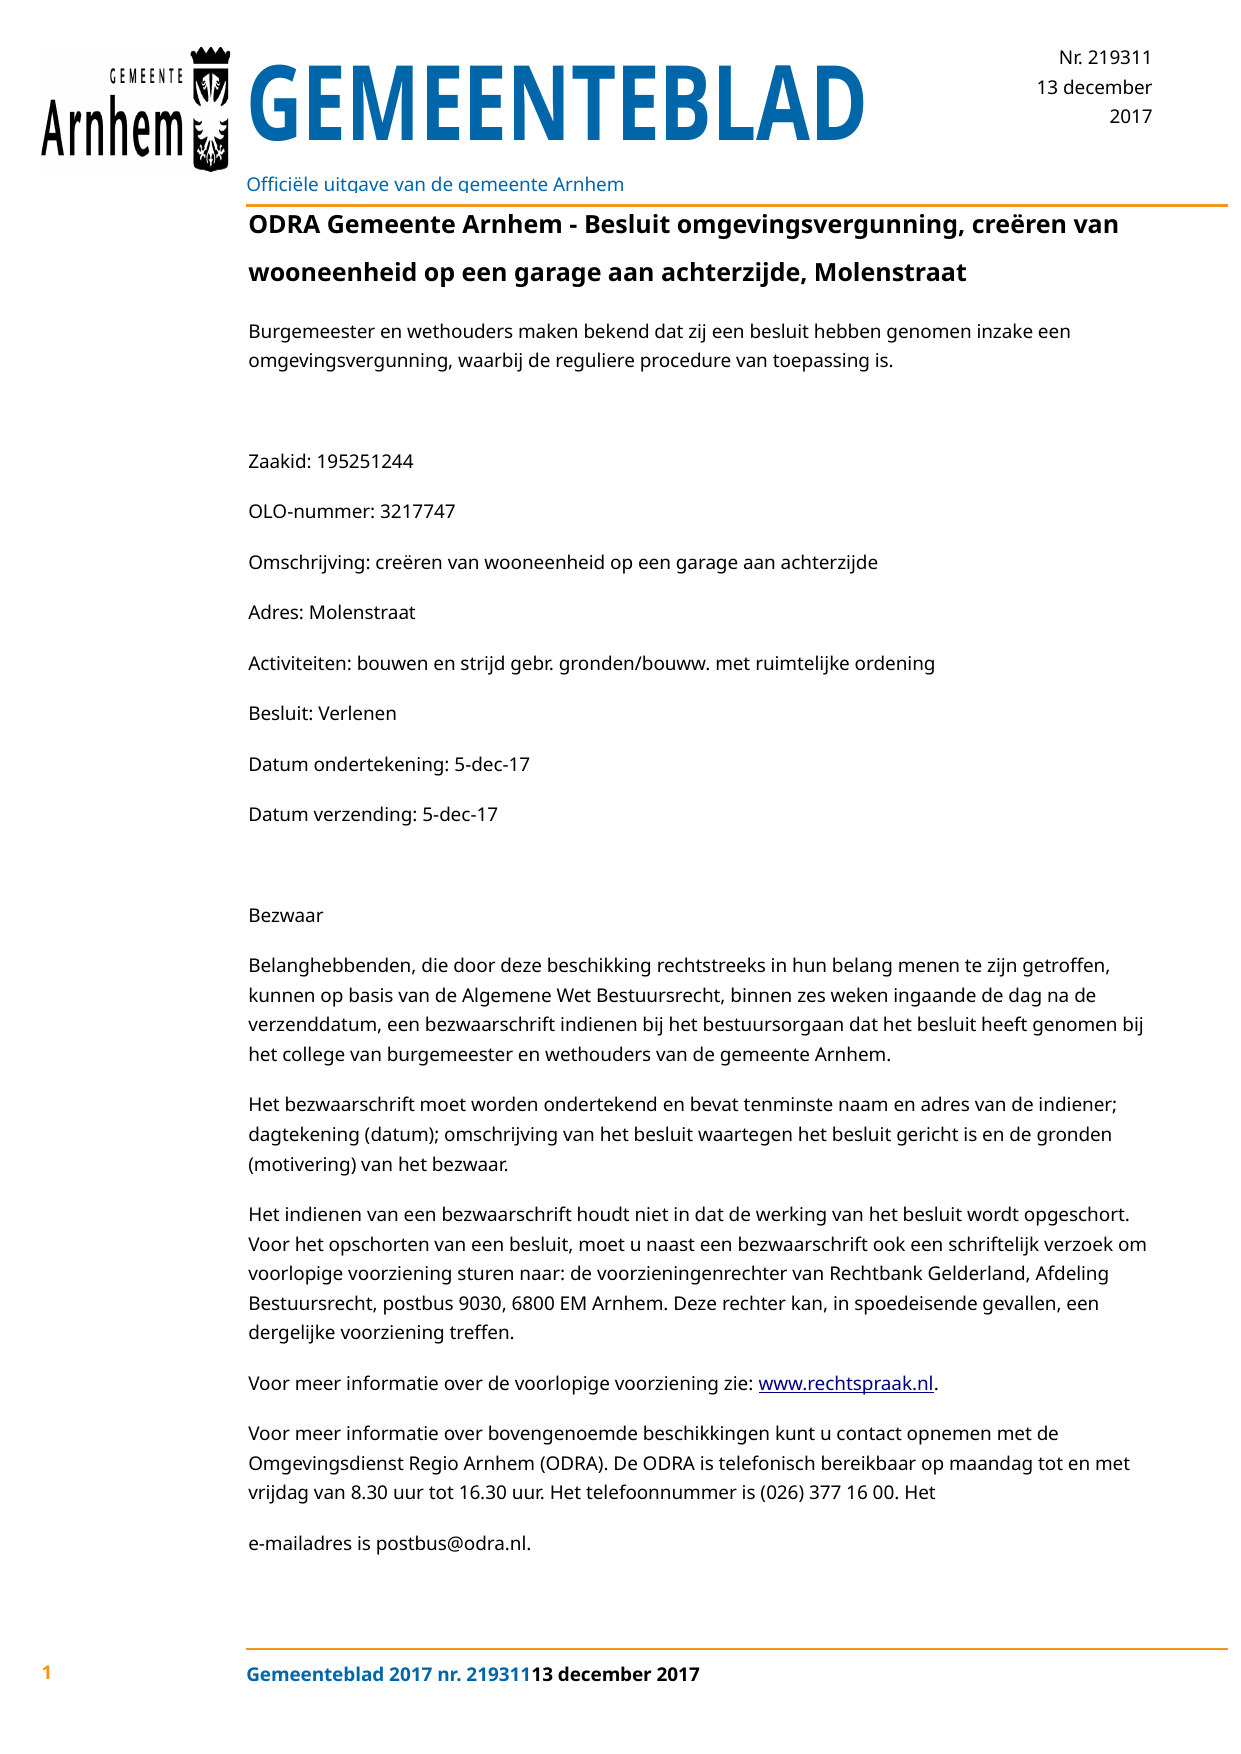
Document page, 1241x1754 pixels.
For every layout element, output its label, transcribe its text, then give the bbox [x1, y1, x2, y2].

text ODRA Gemeente Arnhem - Besluit omgevingsvergunning, creëren van wooneenheid op een garage aan achterzijde, Molenstraat [248, 207, 1152, 288]
text OLO-nummer: 3217747 [248, 499, 1152, 524]
text Activiteiten: bouwen en strijd gebr. gronden/bouww. met ruimtelijke ordening [248, 650, 1152, 676]
text Voor meer informatie over bovengenoemde beschikkingen kunt u contact opnemen met de Omgevingsdienst Regio Arnhem (ODRA). De ODRA is telefonisch bereikbaar op maandag tot en met vrijdag van 8.30 uur tot 16.30 uur. Het telefoonnummer is (026) 377 16 00. Het [248, 1420, 1152, 1505]
text Zaakid: 195251244 [248, 448, 1152, 474]
text Besluit: Verlenen [248, 700, 1152, 726]
text Bezwaar [248, 902, 1152, 928]
text Omschrijving: creëren van wooneenheid op een garage aan achterzijde [248, 549, 1152, 575]
text Burgemeester en wethouders maken bekend dat zij een besluit hebben genomen inzake een omgevingsvergunning, waarbij de reguliere procedure van toepassing is. [248, 318, 1152, 373]
text Datum verzending: 5-dec-17 [248, 801, 1152, 827]
text Het bezwaarschrift moet worden ondertekend en bevat tenminste naam en adres van de indiener; dagtekening (datum); omschrijving van het besluit waartegen het besluit gericht is en de gronden (motivering) van het bezwaar. [248, 1092, 1152, 1177]
text e-mailadres is postbus@odra.nl. [248, 1530, 1152, 1556]
text Belanghebbenden, die door deze beschikking rechtstreeks in hun belang menen te zijn getroffen, kunnen op basis van de Algemene Wet Bestuursrecht, binnen zes weken ingaande de dag na de verzenddatum, een bezwaarschrift indienen bij het bestuursorgaan dat het besluit heeft genomen bij het college van burgemeester en wethouders van de gemeente Arnhem. [248, 952, 1152, 1067]
picture [41, 47, 231, 172]
text Het indienen van een bezwaarschrift houdt niet in dat de werking van het besluit wordt opgeschort. Voor het opschorten van een besluit, moet u naast een bezwaarschrift ook een schriftelijk verzoek om voorlopige voorziening sturen naar: de voorzieningenrechter van Rechtbank Gelderland, Afdeling Bestuursrecht, postbus 9030, 6800 EM Arnhem. Deze rechter kan, in spoedeisende gevallen, een dergelijke voorziening treffen. [248, 1201, 1152, 1345]
text Voor meer informatie over de voorlopige voorziening zie: www.rechtspraak.nl. [248, 1370, 1152, 1396]
text Adres: Molenstraat [248, 599, 1152, 625]
text Datum ondertekening: 5-dec-17 [248, 751, 1152, 777]
